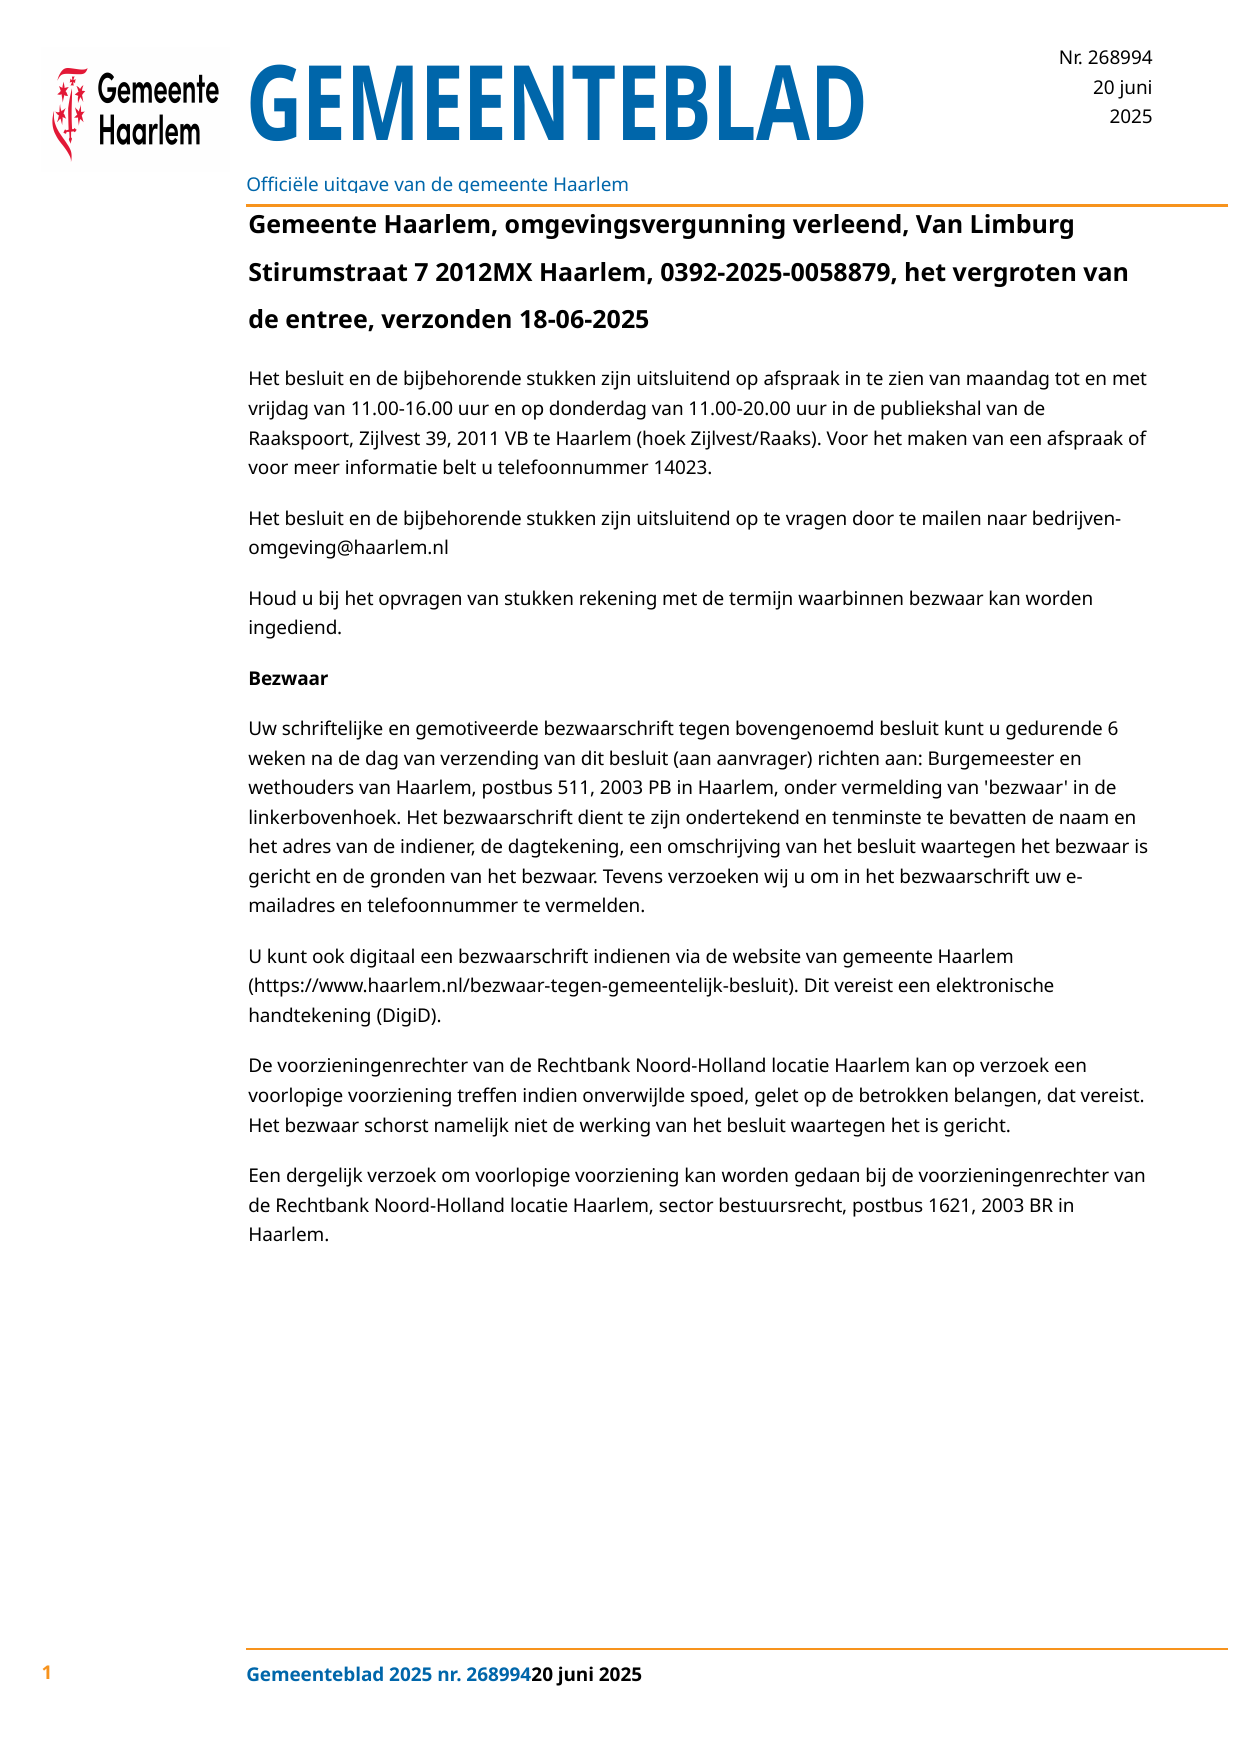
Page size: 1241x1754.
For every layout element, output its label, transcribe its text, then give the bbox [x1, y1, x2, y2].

text Gemeente Haarlem, omgevingsvergunning verleend, Van Limburg Stirumstraat 7 2012MX Haarlem, 0392-2025-0058879, het vergroten van de entree, verzonden 18-06-2025 [248, 207, 1152, 336]
text De voorzieningenrechter van de Rechtbank Noord-Holland locatie Haarlem kan op verzoek een voorlopige voorziening treffen indien onverwijlde spoed, gelet op de betrokken belangen, dat vereist. Het bezwaar schorst namelijk niet de werking van het besluit waartegen het is gericht. [248, 1053, 1152, 1137]
text Bezwaar [248, 665, 1152, 690]
text Uw schriftelijke en gemotiveerde bezwaarschrift tegen bovengenoemd besluit kunt u gedurende 6 weken na de dag van verzending van dit besluit (aan aanvrager) richten aan: Burgemeester en wethouders van Haarlem, postbus 511, 2003 PB in Haarlem, onder vermelding van 'bezwaar' in de linkerbovenhoek. Het bezwaarschrift dient te zijn ondertekend en tenminste te bevatten de naam en het adres van de indiener, de dagtekening, een omschrijving van het besluit waartegen het bezwaar is gericht en de gronden van het bezwaar. Tevens verzoeken wij u om in het bezwaarschrift uw e-mailadres en telefoonnummer te vermelden. [248, 715, 1152, 918]
text Het besluit en de bijbehorende stukken zijn uitsluitend op afspraak in te zien van maandag tot en met vrijdag van 11.00-16.00 uur en op donderdag van 11.00-20.00 uur in de publiekshal van de Raakspoort, Zijlvest 39, 2011 VB te Haarlem (hoek Zijlvest/Raaks). Voor het maken van een afspraak of voor meer informatie belt u telefoonnummer 14023. [248, 366, 1152, 480]
text U kunt ook digitaal een bezwaarschrift indienen via de website van gemeente Haarlem (https://www.haarlem.nl/bezwaar-tegen-gemeentelijk-besluit). Dit vereist een elektronische handtekening (DigiD). [248, 943, 1152, 1028]
picture [41, 47, 231, 172]
text Het besluit en de bijbehorende stukken zijn uitsluitend op te vragen door te mailen naar bedrijven-omgeving@haarlem.nl [248, 505, 1152, 560]
text Een dergelijk verzoek om voorlopige voorziening kan worden gedaan bij de voorzieningenrechter van de Rechtbank Noord-Holland locatie Haarlem, sector bestuursrecht, postbus 1621, 2003 BR in Haarlem. [248, 1162, 1152, 1247]
text Houd u bij het opvragen van stukken rekening met de termijn waarbinnen bezwaar kan worden ingediend. [248, 585, 1152, 640]
